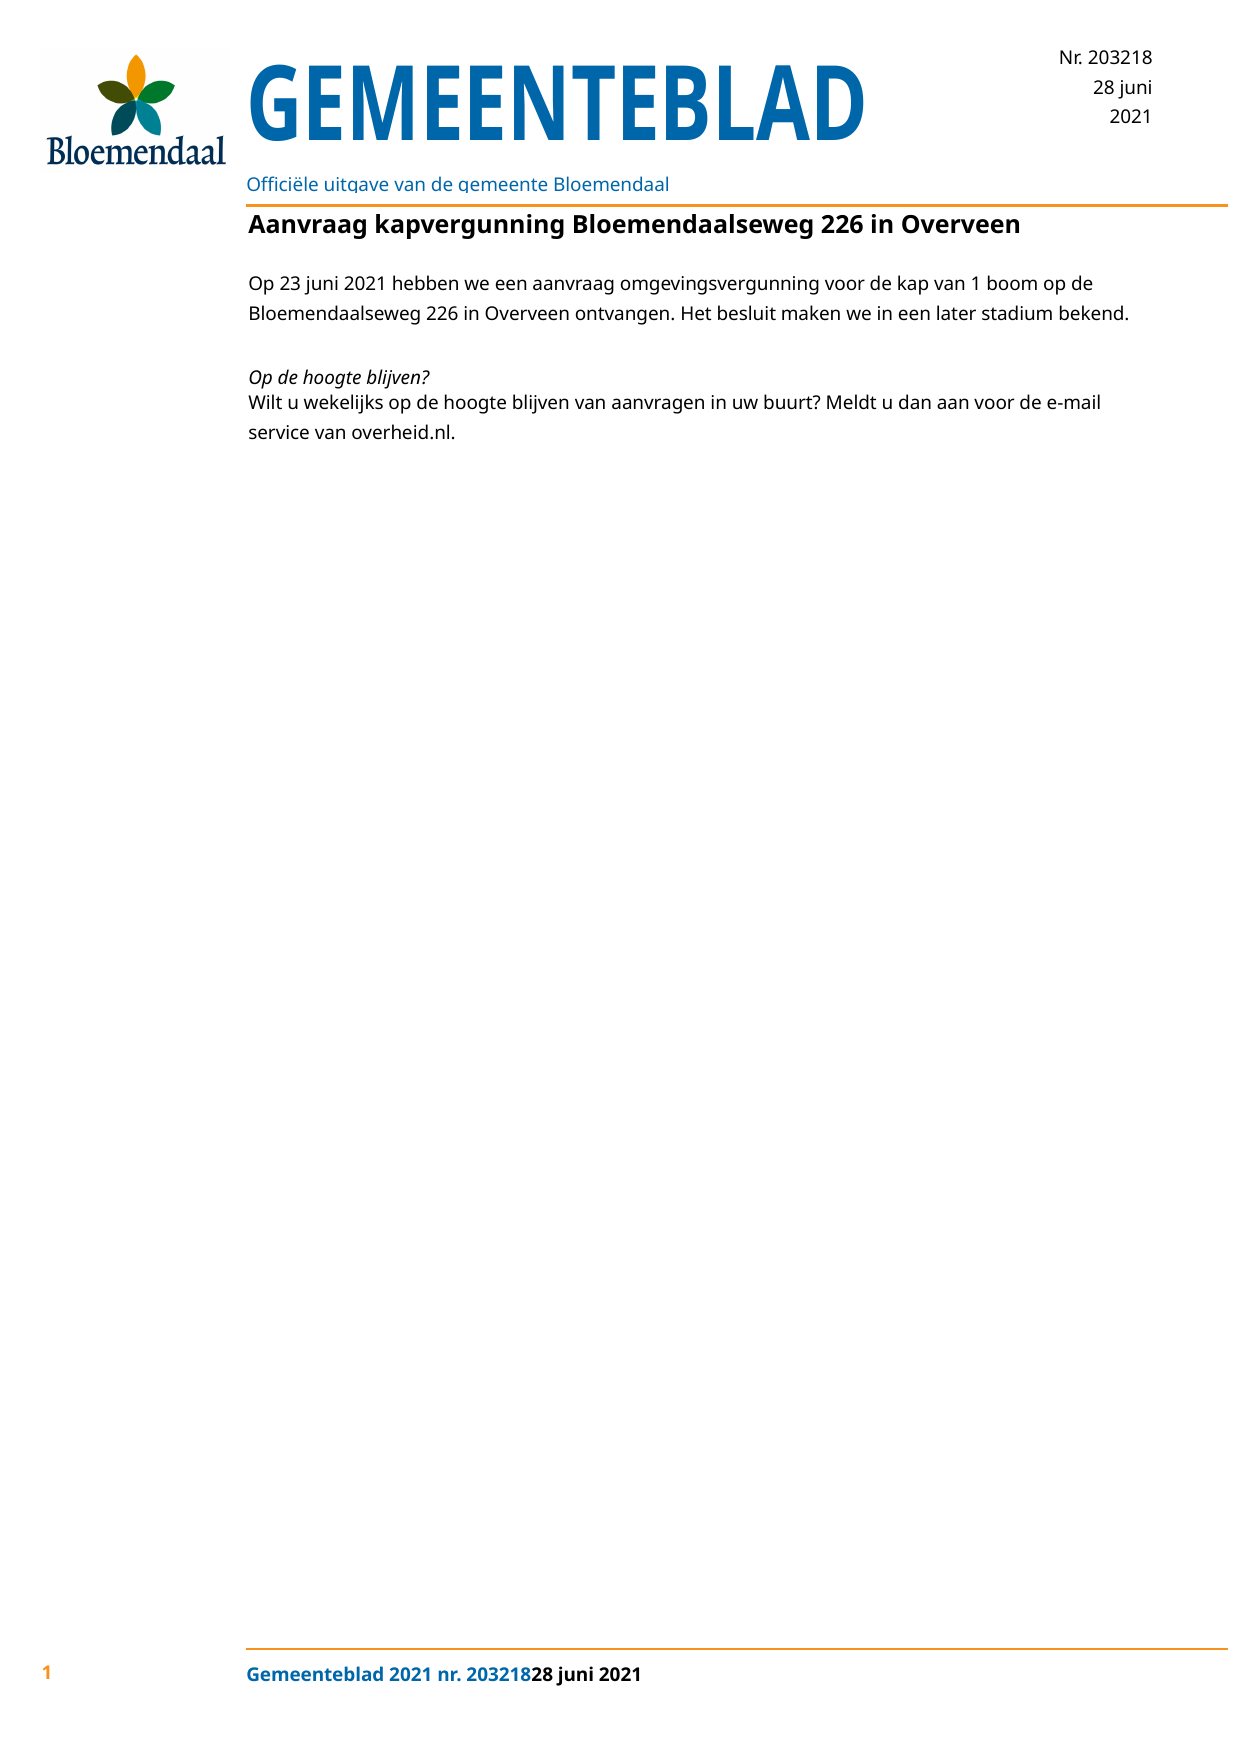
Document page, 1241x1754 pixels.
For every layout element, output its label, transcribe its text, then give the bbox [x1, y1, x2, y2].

text Op 23 juni 2021 hebben we een aanvraag omgevingsvergunning voor de kap van 1 boom op de Bloemendaalseweg 226 in Overveen ontvangen. Het besluit maken we in een later stadium bekend. [248, 270, 1152, 326]
text Wilt u wekelijks op de hoogte blijven van aanvragen in uw buurt? Meldt u dan aan voor de e-mail service van overheid.nl. [248, 389, 1152, 445]
text Aanvraag kapvergunning Bloemendaalseweg 226 in Overveen [248, 207, 1152, 241]
picture [41, 47, 231, 172]
text Op de hoogte blijven? [248, 364, 1152, 389]
